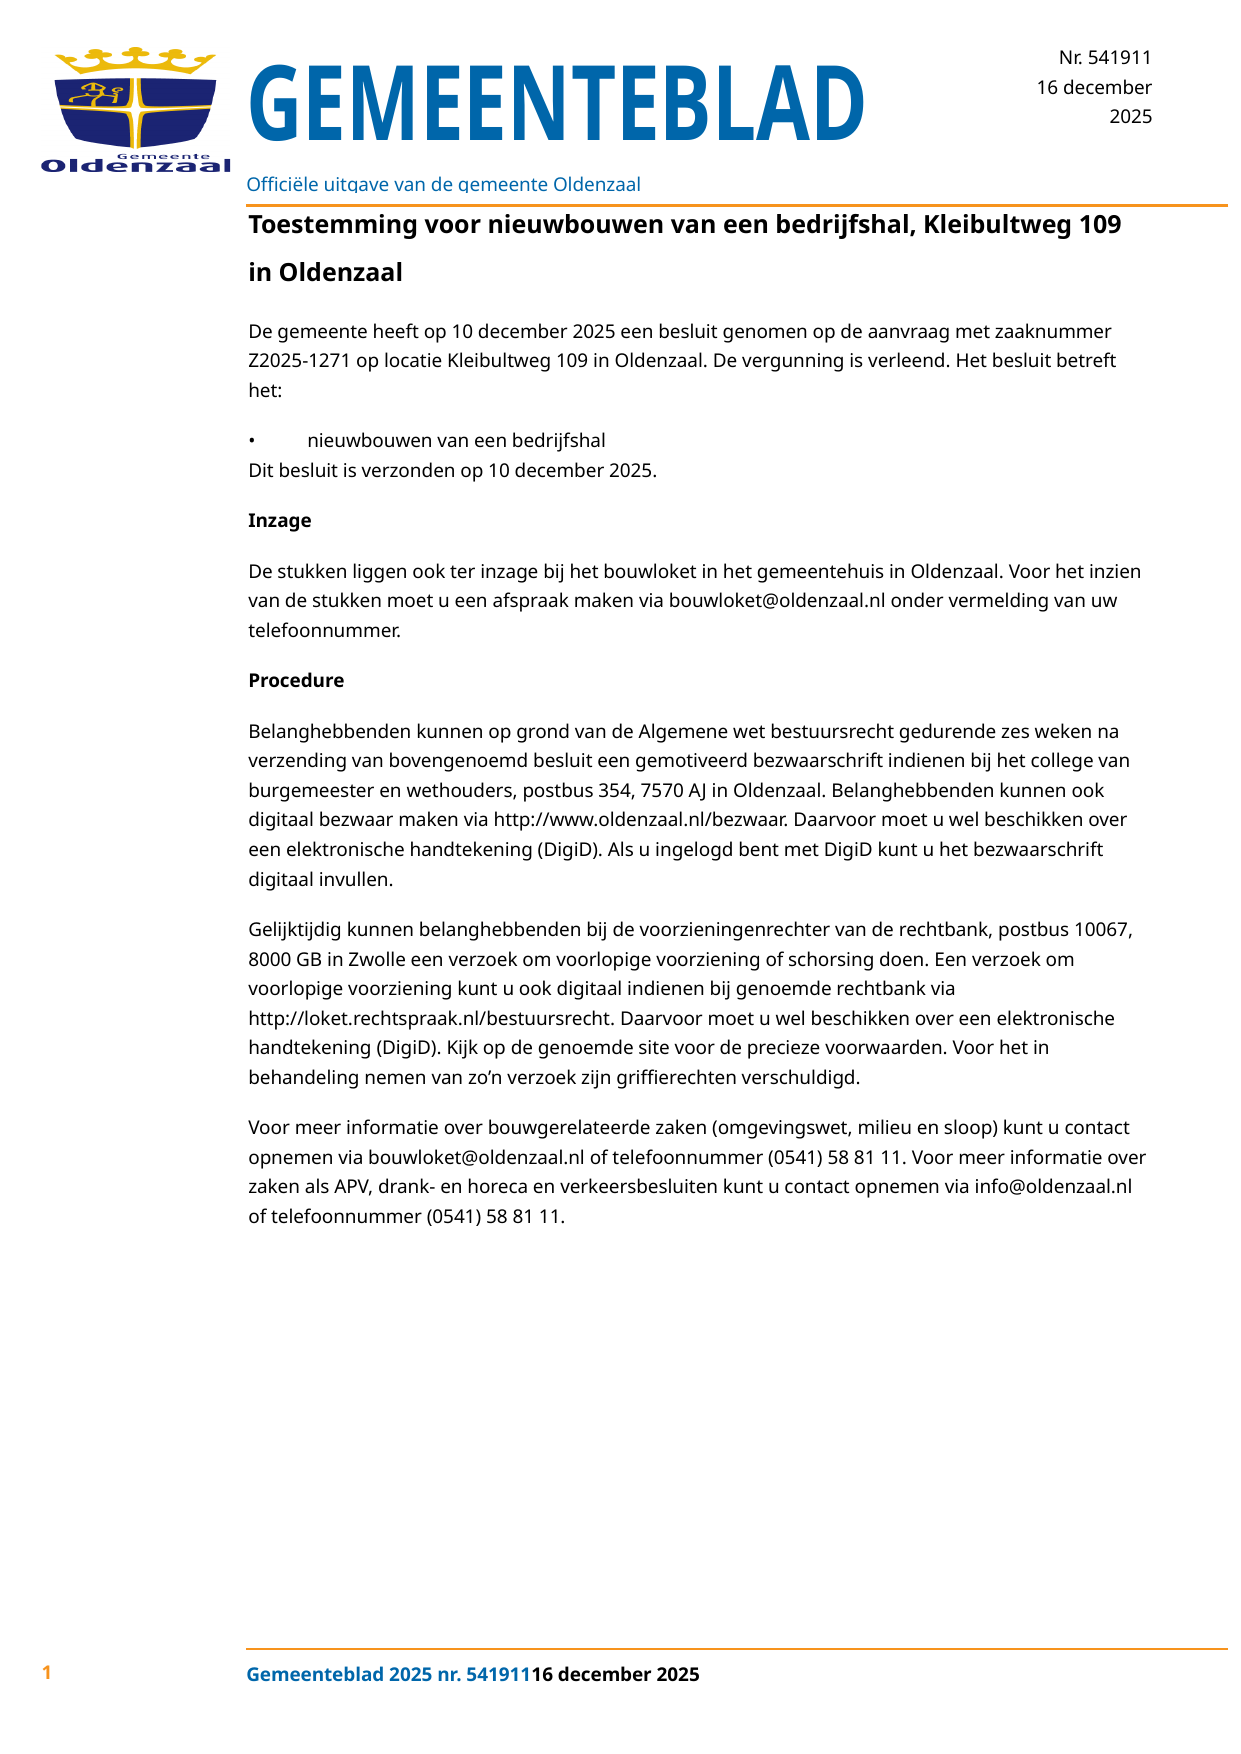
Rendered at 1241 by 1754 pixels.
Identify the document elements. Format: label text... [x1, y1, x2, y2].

text Inzage [248, 507, 1152, 533]
text Toestemming voor nieuwbouwen van een bedrijfshal, Kleibultweg 109 in Oldenzaal [248, 207, 1152, 288]
text Procedure [248, 667, 1152, 693]
text Gelijktijdig kunnen belanghebbenden bij de voorzieningenrechter van de rechtbank, postbus 10067, 8000 GB in Zwolle een verzoek om voorlopige voorziening of schorsing doen. Een verzoek om voorlopige voorziening kunt u ook digitaal indienen bij genoemde rechtbank via http://loket.rechtspraak.nl/bestuursrecht. Daarvoor moet u wel beschikken over een elektronische handtekening (DigiD). Kijk op de genoemde site voor de precieze voorwaarden. Voor het in behandeling nemen van zo’n verzoek zijn griffierechten verschuldigd. [248, 916, 1152, 1090]
text De stukken liggen ook ter inzage bij het bouwloket in het gemeentehuis in Oldenzaal. Voor het inzien van de stukken moet u een afspraak maken via bouwloket@oldenzaal.nl onder vermelding van uw telefoonnummer. [248, 558, 1152, 643]
text Dit besluit is verzonden op 10 december 2025. [248, 457, 1152, 483]
list nieuwbouwen van een bedrijfshal [248, 427, 1152, 453]
text Voor meer informatie over bouwgerelateerde zaken (omgevingswet, milieu en sloop) kunt u contact opnemen via bouwloket@oldenzaal.nl of telefoonnummer (0541) 58 81 11. Voor meer informatie over zaken als APV, drank- en horeca en verkeersbesluiten kunt u contact opnemen via info@oldenzaal.nl of telefoonnummer (0541) 58 81 11. [248, 1114, 1152, 1229]
picture [41, 47, 231, 172]
text Belanghebbenden kunnen op grond van de Algemene wet bestuursrecht gedurende zes weken na verzending van bovengenoemd besluit een gemotiveerd bezwaarschrift indienen bij het college van burgemeester en wethouders, postbus 354, 7570 AJ in Oldenzaal. Belanghebbenden kunnen ook digitaal bezwaar maken via http://www.oldenzaal.nl/bezwaar. Daarvoor moet u wel beschikken over een elektronische handtekening (DigiD). Als u ingelogd bent met DigiD kunt u het bezwaarschrift digitaal invullen. [248, 718, 1152, 892]
text De gemeente heeft op 10 december 2025 een besluit genomen op de aanvraag met zaaknummer Z2025-1271 op locatie Kleibultweg 109 in Oldenzaal. De vergunning is verleend. Het besluit betreft het: [248, 318, 1152, 403]
